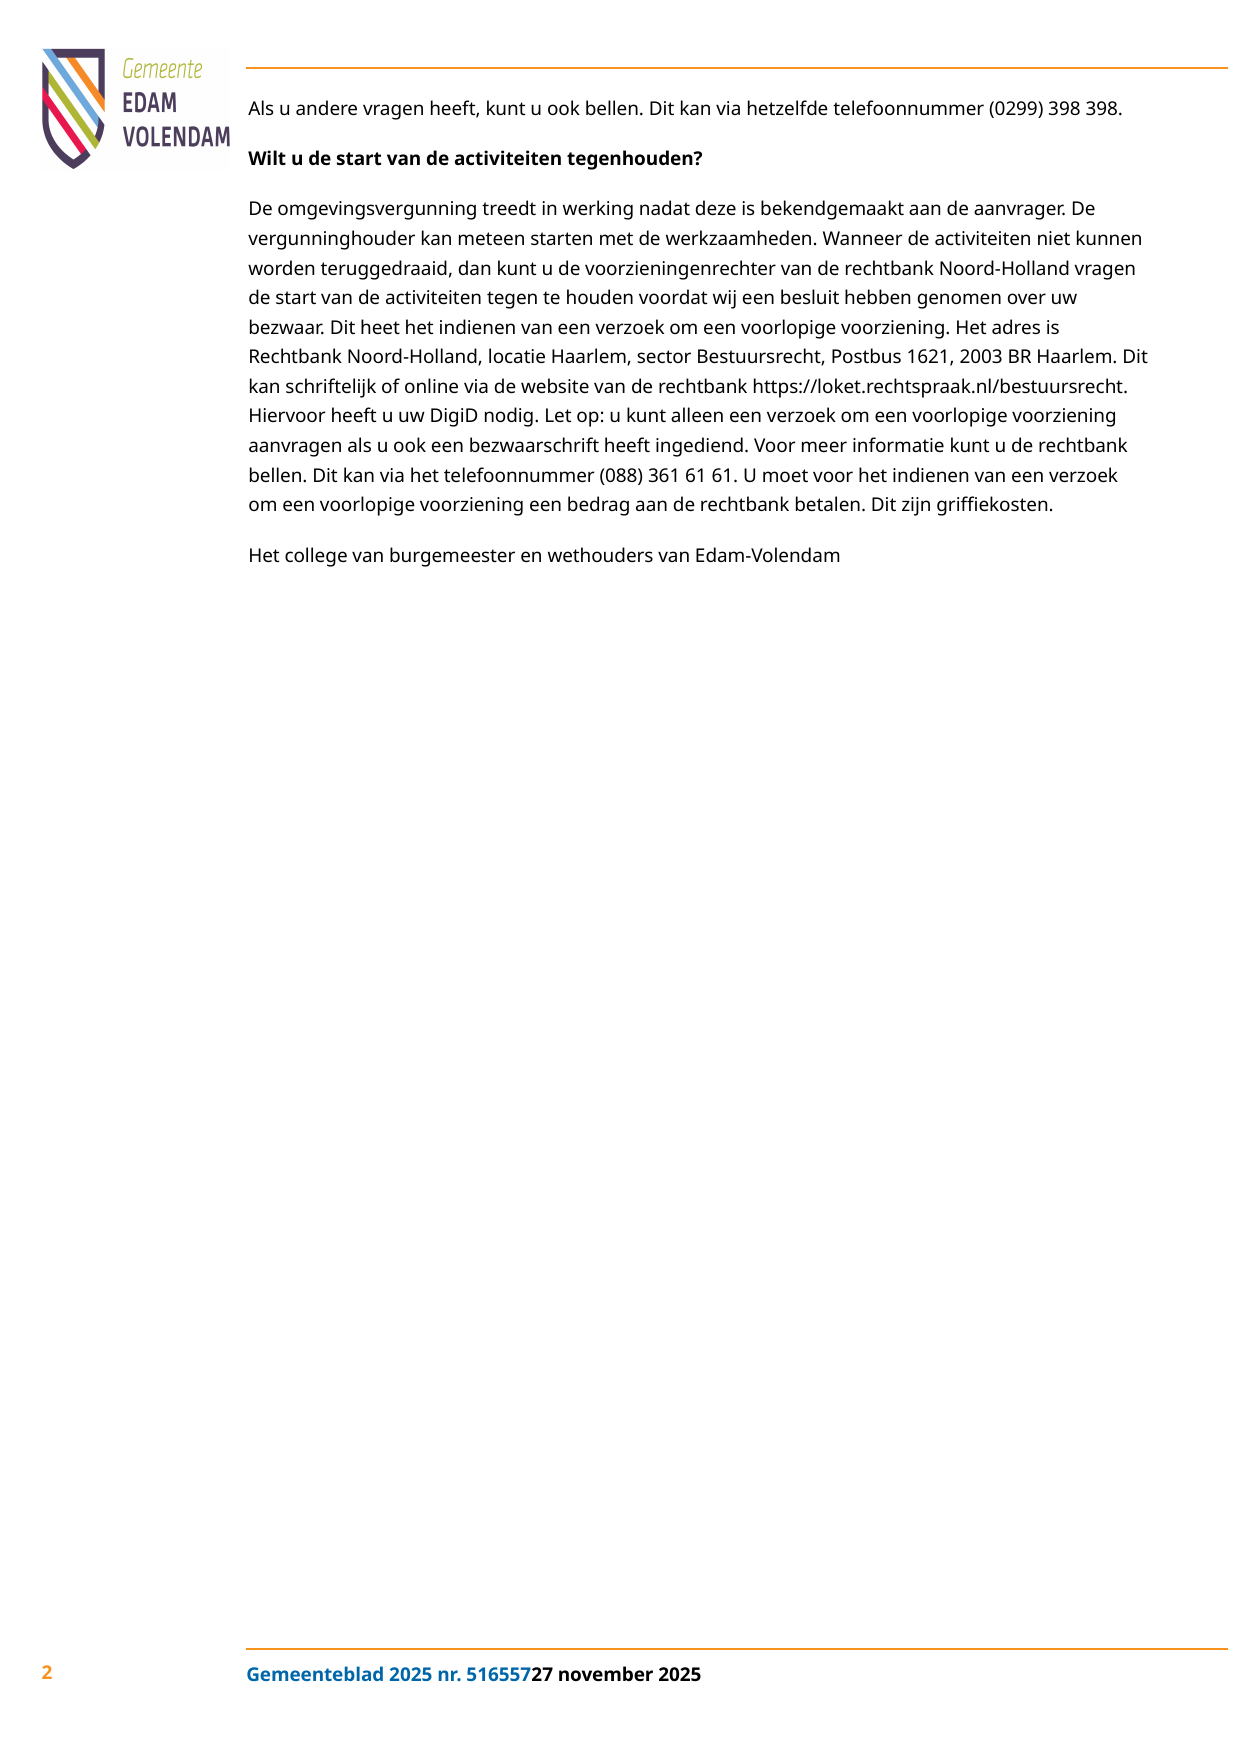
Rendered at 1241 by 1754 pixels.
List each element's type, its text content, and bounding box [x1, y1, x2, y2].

text Als u andere vragen heeft, kunt u ook bellen. Dit kan via hetzelfde telefoonnummer (0299) 398 398. [248, 95, 1152, 121]
picture [41, 47, 231, 172]
text Wilt u de start van de activiteiten tegenhouden? [248, 145, 1152, 171]
text De omgevingsvergunning treedt in werking nadat deze is bekendgemaakt aan de aanvrager. De vergunninghouder kan meteen starten met de werkzaamheden. Wanneer de activiteiten niet kunnen worden teruggedraaid, dan kunt u de voorzieningenrechter van de rechtbank Noord-Holland vragen de start van de activiteiten tegen te houden voordat wij een besluit hebben genomen over uw bezwaar. Dit heet het indienen van een verzoek om een voorlopige voorziening. Het adres is Rechtbank Noord-Holland, locatie Haarlem, sector Bestuursrecht, Postbus 1621, 2003 BR Haarlem. Dit kan schriftelijk of online via de website van de rechtbank https://loket.rechtspraak.nl/bestuursrecht. Hiervoor heeft u uw DigiD nodig. Let op: u kunt alleen een verzoek om een voorlopige voorziening aanvragen als u ook een bezwaarschrift heeft ingediend. Voor meer informatie kunt u de rechtbank bellen. Dit kan via het telefoonnummer (088) 361 61 61. U moet voor het indienen van een verzoek om een voorlopige voorziening een bedrag aan de rechtbank betalen. Dit zijn griffiekosten. [248, 196, 1152, 517]
text Het college van burgemeester en wethouders van Edam-Volendam [248, 542, 1152, 568]
